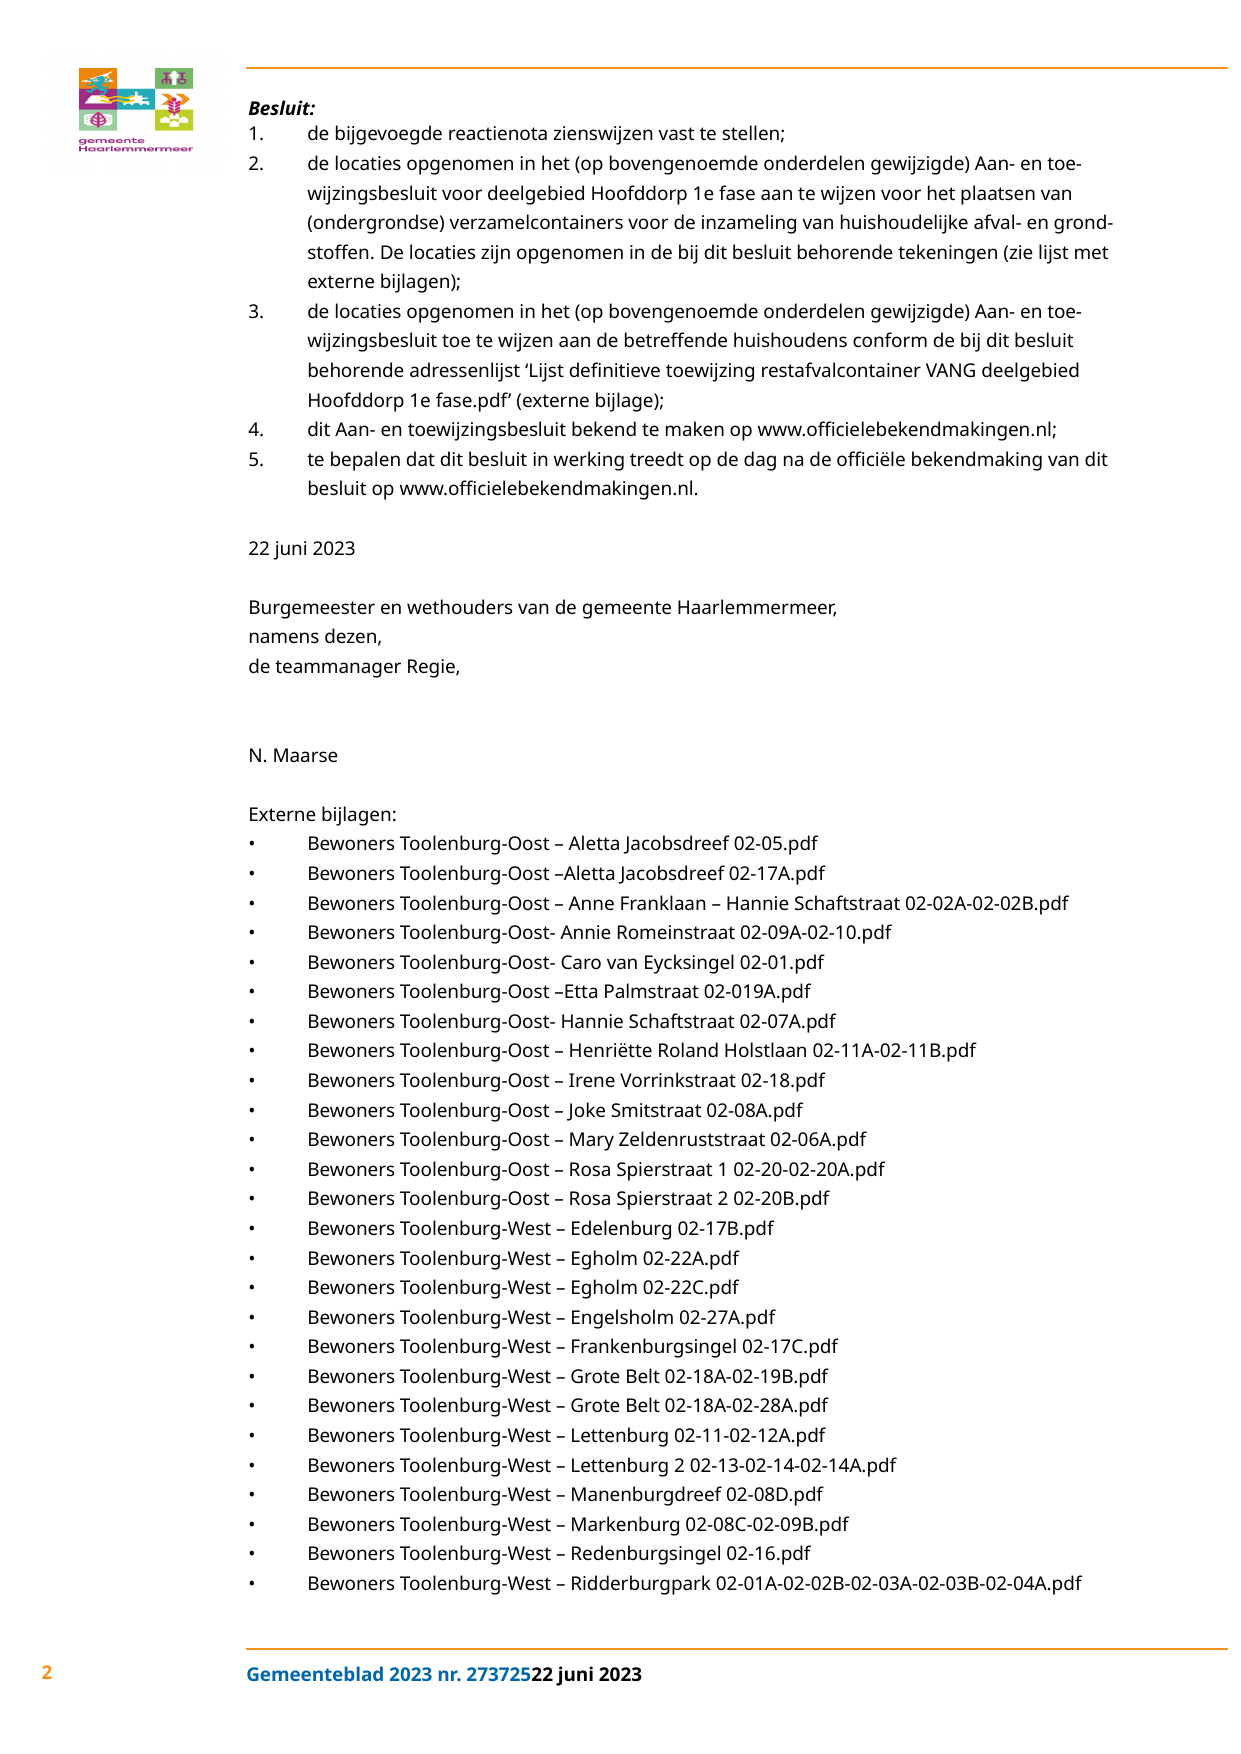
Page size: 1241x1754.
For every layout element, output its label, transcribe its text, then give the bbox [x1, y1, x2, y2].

list te bepalen dat dit besluit in werking treedt op de dag na de officiële bekendmaking van dit besluit op www.officielebekendmakingen.nl. [248, 446, 1152, 501]
list Bewoners Toolenburg-Oost – Henriëtte Roland Holstlaan 02-11A-02-11B.pdf [248, 1038, 1152, 1063]
list Bewoners Toolenburg-West – Egholm 02-22A.pdf [248, 1245, 1152, 1270]
text N. Maarse [248, 742, 1152, 767]
list Bewoners Toolenburg-West – Manenburgdreef 02-08D.pdf [248, 1481, 1152, 1507]
list de locaties opgenomen in het (op bovengenoemde onderdelen gewijzigde) Aan- en toe-wijzingsbesluit toe te wijzen aan de betreffende huishoudens conform de bij dit besluit behorende adressenlijst ‘Lijst definitieve toewijzing restafvalcontainer VANG deelgebied Hoofddorp 1e fase.pdf’ (externe bijlage); [248, 298, 1152, 412]
list Bewoners Toolenburg-West – Ridderburgpark 02-01A-02-02B-02-03A-02-03B-02-04A.pdf [248, 1570, 1152, 1596]
text 22 juni 2023 [248, 535, 1152, 560]
text de teammanager Regie, [248, 653, 1152, 679]
list Bewoners Toolenburg-West – Lettenburg 2 02-13-02-14-02-14A.pdf [248, 1452, 1152, 1477]
list Bewoners Toolenburg-West – Egholm 02-22C.pdf [248, 1274, 1152, 1300]
list de locaties opgenomen in het (op bovengenoemde onderdelen gewijzigde) Aan- en toe-wijzingsbesluit voor deelgebied Hoofddorp 1e fase aan te wijzen voor het plaatsen van (ondergrondse) verzamelcontainers voor de inzameling van huishoudelijke afval- en grond-stoffen. De locaties zijn opgenomen in de bij dit besluit behorende tekeningen (zie lijst met externe bijlagen); [248, 150, 1152, 294]
list dit Aan- en toewijzingsbesluit bekend te maken op www.officielebekendmakingen.nl; [248, 416, 1152, 442]
list Bewoners Toolenburg-Oost- Hannie Schaftstraat 02-07A.pdf [248, 1008, 1152, 1034]
list Bewoners Toolenburg-Oost – Irene Vorrinkstraat 02-18.pdf [248, 1067, 1152, 1093]
text Besluit: [248, 95, 1152, 121]
list Bewoners Toolenburg-West – Engelsholm 02-27A.pdf [248, 1304, 1152, 1329]
list Bewoners Toolenburg-West – Edelenburg 02-17B.pdf [248, 1215, 1152, 1241]
list Bewoners Toolenburg-Oost – Anne Franklaan – Hannie Schaftstraat 02-02A-02-02B.pdf [248, 890, 1152, 915]
list Bewoners Toolenburg-Oost- Caro van Eycksingel 02-01.pdf [248, 949, 1152, 974]
list Bewoners Toolenburg-Oost – Rosa Spierstraat 1 02-20-02-20A.pdf [248, 1156, 1152, 1182]
list de bijgevoegde reactienota zienswijzen vast te stellen; [248, 121, 1152, 146]
text Burgemeester en wethouders van de gemeente Haarlemmermeer, [248, 594, 1152, 619]
text namens dezen, [248, 623, 1152, 649]
list Bewoners Toolenburg-Oost – Mary Zeldenruststraat 02-06A.pdf [248, 1126, 1152, 1152]
list Bewoners Toolenburg-Oost –Aletta Jacobsdreef 02-17A.pdf [248, 860, 1152, 886]
list Bewoners Toolenburg-West – Grote Belt 02-18A-02-28A.pdf [248, 1393, 1152, 1418]
list Bewoners Toolenburg-West – Frankenburgsingel 02-17C.pdf [248, 1333, 1152, 1359]
list Bewoners Toolenburg-West – Markenburg 02-08C-02-09B.pdf [248, 1511, 1152, 1537]
list Bewoners Toolenburg-Oost – Rosa Spierstraat 2 02-20B.pdf [248, 1186, 1152, 1211]
list Bewoners Toolenburg-West – Grote Belt 02-18A-02-19B.pdf [248, 1363, 1152, 1389]
list Bewoners Toolenburg-Oost- Annie Romeinstraat 02-09A-02-10.pdf [248, 919, 1152, 945]
list Bewoners Toolenburg-Oost –Etta Palmstraat 02-019A.pdf [248, 978, 1152, 1004]
list Bewoners Toolenburg-Oost – Joke Smitstraat 02-08A.pdf [248, 1097, 1152, 1122]
text Externe bijlagen: [248, 801, 1152, 827]
picture [41, 47, 231, 172]
list Bewoners Toolenburg-West – Lettenburg 02-11-02-12A.pdf [248, 1422, 1152, 1448]
list Bewoners Toolenburg-Oost – Aletta Jacobsdreef 02-05.pdf [248, 831, 1152, 856]
list Bewoners Toolenburg-West – Redenburgsingel 02-16.pdf [248, 1541, 1152, 1566]
